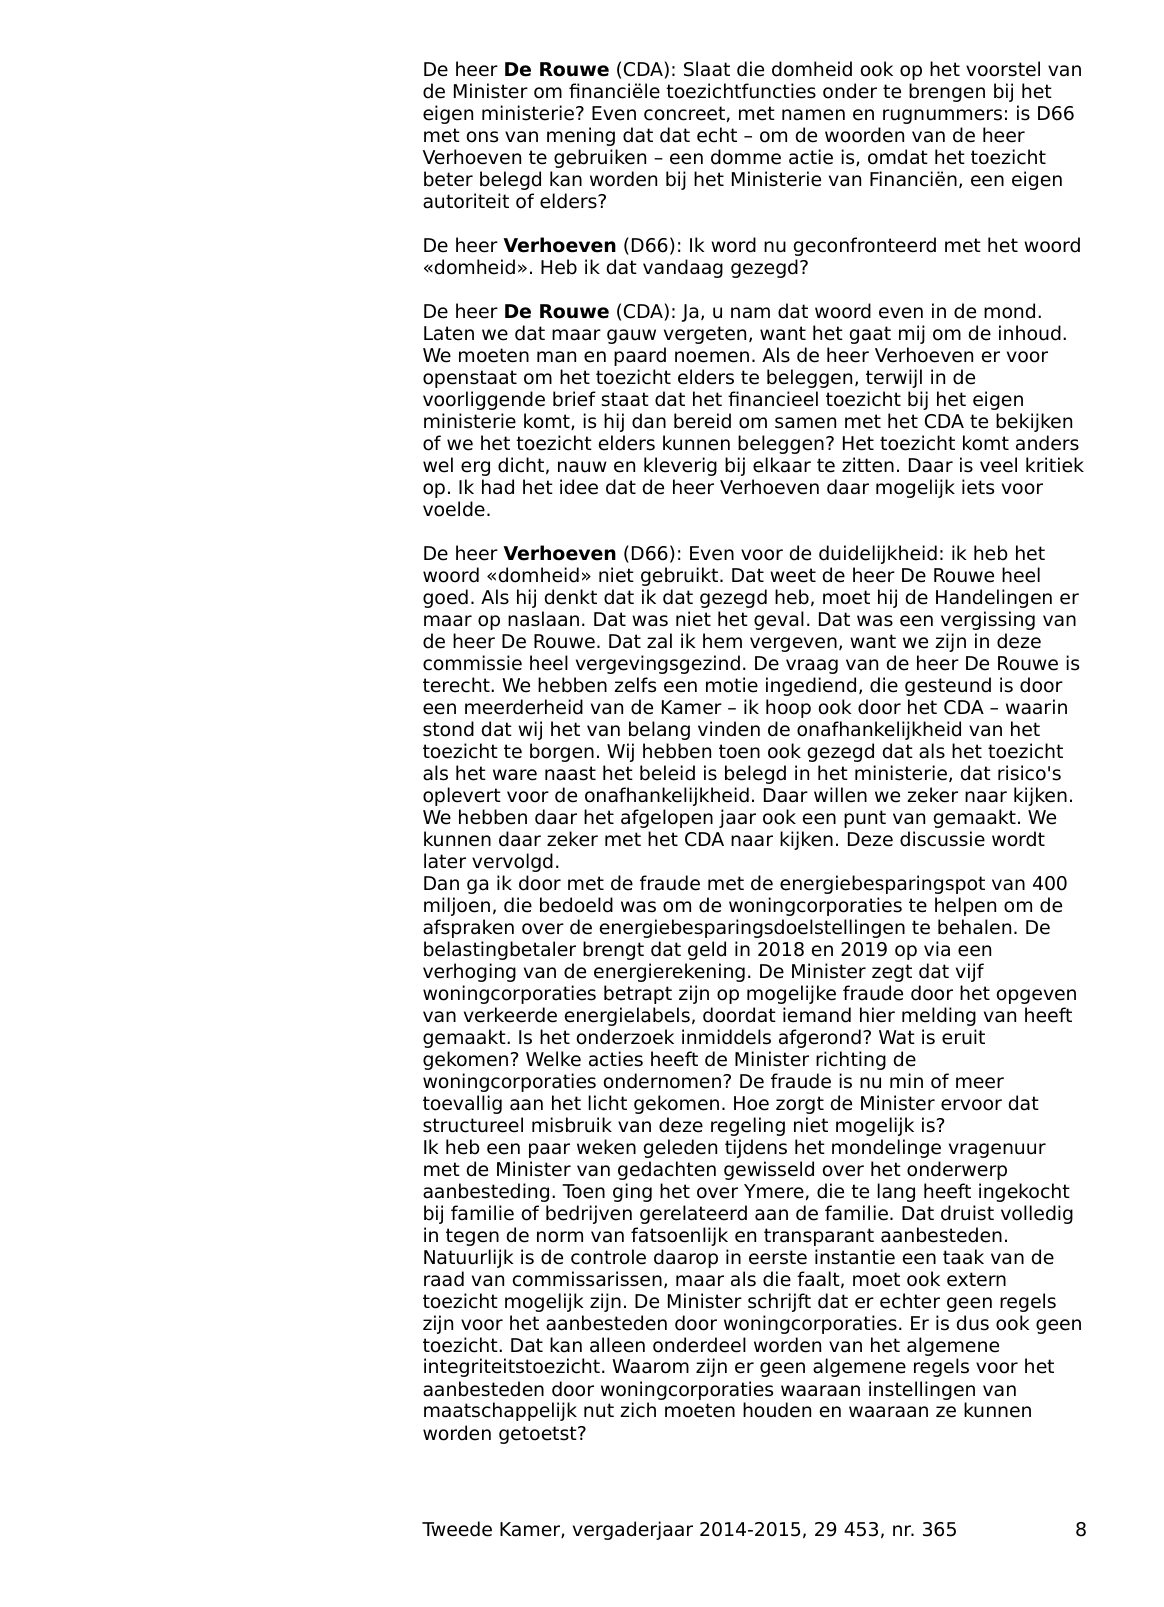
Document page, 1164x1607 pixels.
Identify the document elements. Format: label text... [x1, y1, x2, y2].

text De heer Verhoeven (D66): Even voor de duidelijkheid: ik heb het woord «domheid» niet gebruikt. Dat weet de heer De Rouwe heel goed. Als hij denkt dat ik dat gezegd heb, moet hij de Handelingen er maar op naslaan. Dat was niet het geval. Dat was een vergissing van de heer De Rouwe. Dat zal ik hem vergeven, want we zijn in deze commissie heel vergevingsgezind. De vraag van de heer De Rouwe is terecht. We hebben zelfs een motie ingediend, die gesteund is door een meerderheid van de Kamer – ik hoop ook door het CDA – waarin stond dat wij het van belang vinden de onafhankelijkheid van het toezicht te borgen. Wij hebben toen ook gezegd dat als het toezicht als het ware naast het beleid is belegd in het ministerie, dat risico's oplevert voor de onafhankelijkheid. Daar willen we zeker naar kijken. We hebben daar het afgelopen jaar ook een punt van gemaakt. We kunnen daar zeker met het CDA naar kijken. Deze discussie wordt later vervolgd. [422, 543, 1087, 873]
text Dan ga ik door met de fraude met de energiebesparingspot van 400 miljoen, die bedoeld was om de woningcorporaties te helpen om de afspraken over de energiebesparingsdoelstellingen te behalen. De belastingbetaler brengt dat geld in 2018 en 2019 op via een verhoging van de energierekening. De Minister zegt dat vijf woningcorporaties betrapt zijn op mogelijke fraude door het opgeven van verkeerde energielabels, doordat iemand hier melding van heeft gemaakt. Is het onderzoek inmiddels afgerond? Wat is eruit gekomen? Welke acties heeft de Minister richting de woningcorporaties ondernomen? De fraude is nu min of meer toevallig aan het licht gekomen. Hoe zorgt de Minister ervoor dat structureel misbruik van deze regeling niet mogelijk is? [422, 873, 1087, 1137]
text De heer De Rouwe (CDA): Slaat die domheid ook op het voorstel van de Minister om financiële toezichtfuncties onder te brengen bij het eigen ministerie? Even concreet, met namen en rugnummers: is D66 met ons van mening dat dat echt – om de woorden van de heer Verhoeven te gebruiken – een domme actie is, omdat het toezicht beter belegd kan worden bij het Ministerie van Financiën, een eigen autoriteit of elders? [422, 59, 1087, 213]
text De heer Verhoeven (D66): Ik word nu geconfronteerd met het woord «domheid». Heb ik dat vandaag gezegd? [422, 235, 1087, 279]
text Ik heb een paar weken geleden tijdens het mondelinge vragenuur met de Minister van gedachten gewisseld over het onderwerp aanbesteding. Toen ging het over Ymere, die te lang heeft ingekocht bij familie of bedrijven gerelateerd aan de familie. Dat druist volledig in tegen de norm van fatsoenlijk en transparant aanbesteden. Natuurlijk is de controle daarop in eerste instantie een taak van de raad van commissarissen, maar als die faalt, moet ook extern toezicht mogelijk zijn. De Minister schrijft dat er echter geen regels zijn voor het aanbesteden door woningcorporaties. Er is dus ook geen toezicht. Dat kan alleen onderdeel worden van het algemene integriteitstoezicht. Waarom zijn er geen algemene regels voor het aanbesteden door woningcorporaties waaraan instellingen van maatschappelijk nut zich moeten houden en waaraan ze kunnen worden getoetst? [422, 1137, 1087, 1444]
text De heer De Rouwe (CDA): Ja, u nam dat woord even in de mond. Laten we dat maar gauw vergeten, want het gaat mij om de inhoud. We moeten man en paard noemen. Als de heer Verhoeven er voor openstaat om het toezicht elders te beleggen, terwijl in de voorliggende brief staat dat het financieel toezicht bij het eigen ministerie komt, is hij dan bereid om samen met het CDA te bekijken of we het toezicht elders kunnen beleggen? Het toezicht komt anders wel erg dicht, nauw en kleverig bij elkaar te zitten. Daar is veel kritiek op. Ik had het idee dat de heer Verhoeven daar mogelijk iets voor voelde. [422, 301, 1087, 521]
